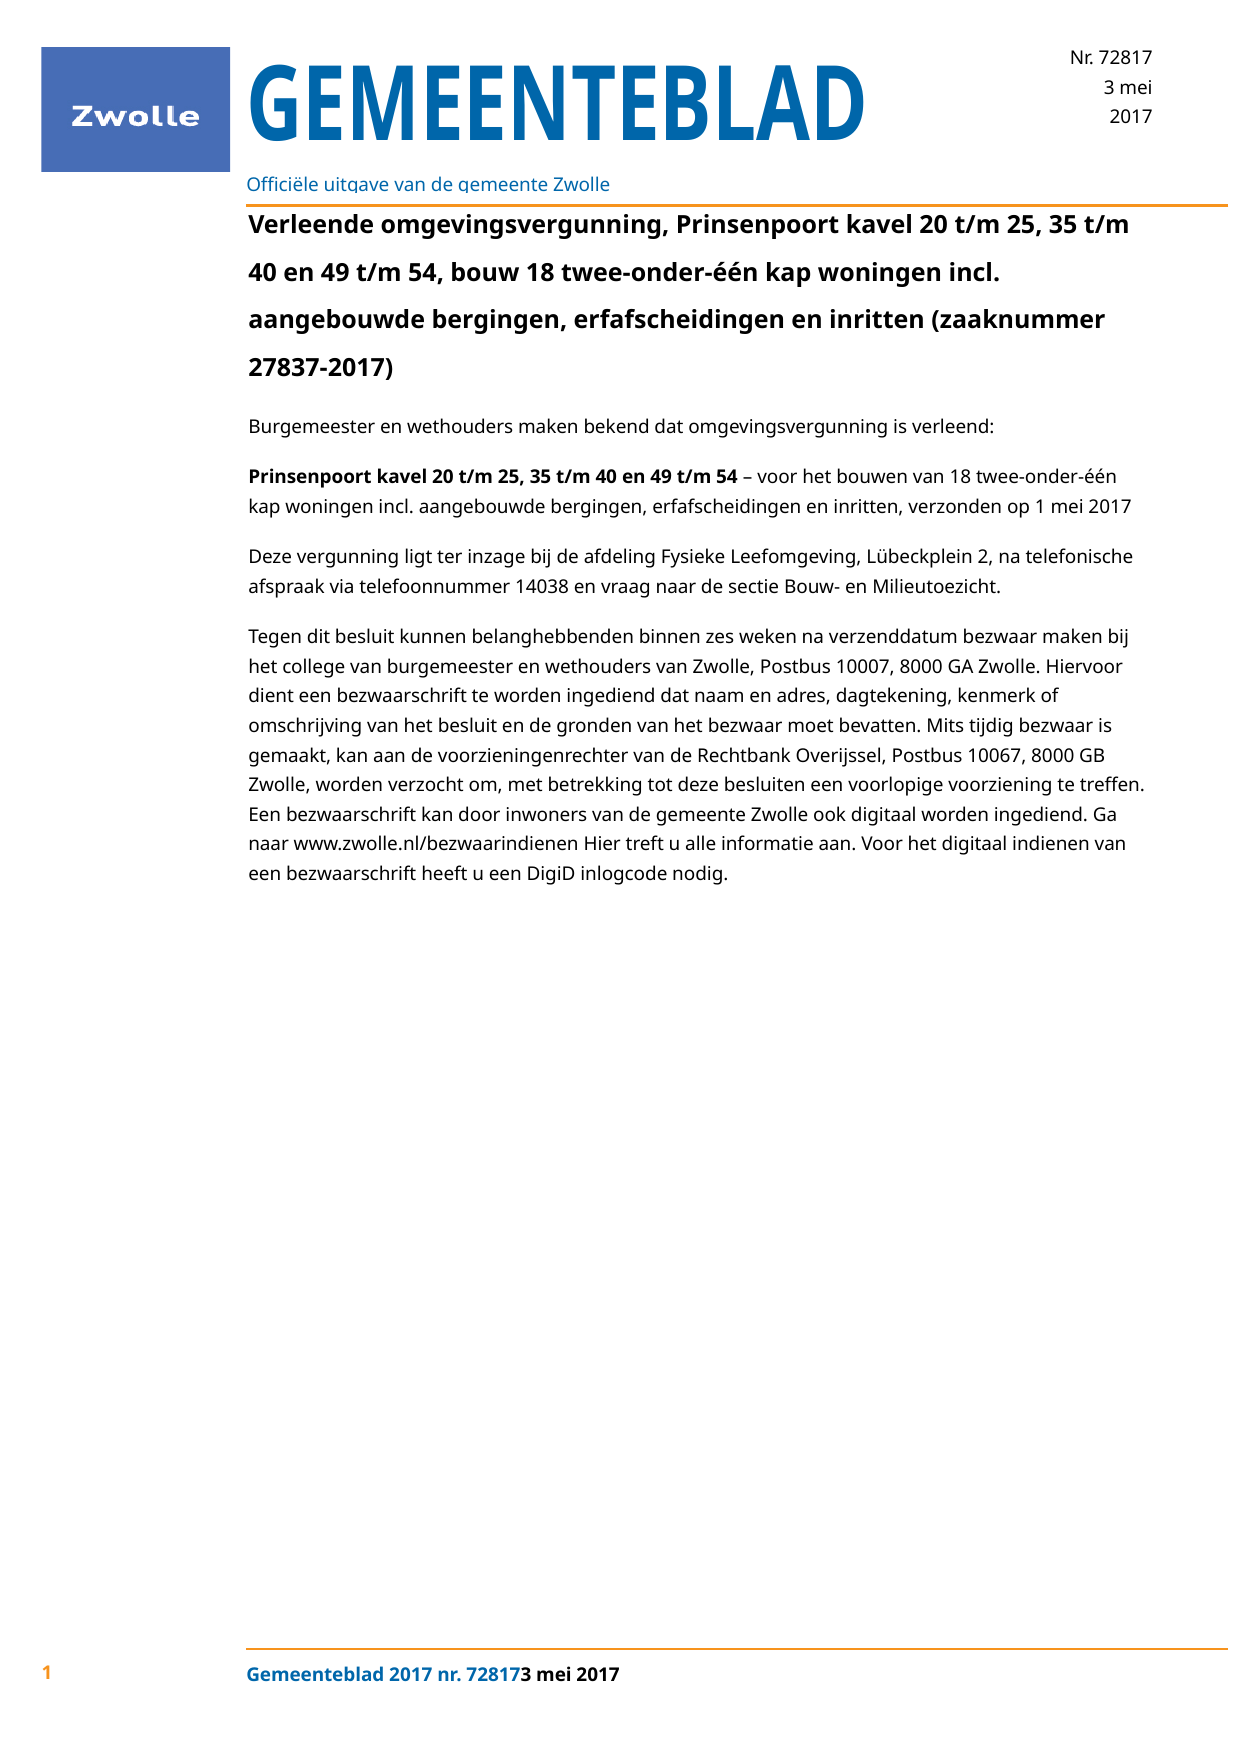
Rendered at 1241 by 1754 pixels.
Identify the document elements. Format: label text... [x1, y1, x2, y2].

text Deze vergunning ligt ter inzage bij de afdeling Fysieke Leefomgeving, Lübeckplein 2, na telefonische afspraak via telefoonnummer 14038 en vraag naar de sectie Bouw- en Milieutoezicht. [248, 543, 1152, 599]
text Prinsenpoort kavel 20 t/m 25, 35 t/m 40 en 49 t/m 54 – voor het bouwen van 18 twee-onder-één kap woningen incl. aangebouwde bergingen, erfafscheidingen en inritten, verzonden op 1 mei 2017 [248, 463, 1152, 519]
text Verleende omgevingsvergunning, Prinsenpoort kavel 20 t/m 25, 35 t/m 40 en 49 t/m 54, bouw 18 twee-onder-één kap woningen incl. aangebouwde bergingen, erfafscheidingen en inritten (zaaknummer 27837-2017) [248, 207, 1152, 384]
text Tegen dit besluit kunnen belanghebbenden binnen zes weken na verzenddatum bezwaar maken bij het college van burgemeester en wethouders van Zwolle, Postbus 10007, 8000 GA Zwolle. Hiervoor dient een bezwaarschrift te worden ingediend dat naam en adres, dagtekening, kenmerk of omschrijving van het besluit en de gronden van het bezwaar moet bevatten. Mits tijdig bezwaar is gemaakt, kan aan de voorzieningenrechter van de Rechtbank Overijssel, Postbus 10067, 8000 GB Zwolle, worden verzocht om, met betrekking tot deze besluiten een voorlopige voorziening te treffen. Een bezwaarschrift kan door inwoners van de gemeente Zwolle ook digitaal worden ingediend. Ga naar www.zwolle.nl/bezwaarindienen Hier treft u alle informatie aan. Voor het digitaal indienen van een bezwaarschrift heeft u een DigiD inlogcode nodig. [248, 623, 1152, 886]
text Burgemeester en wethouders maken bekend dat omgevingsvergunning is verleend: [248, 413, 1152, 439]
picture [41, 47, 231, 172]
